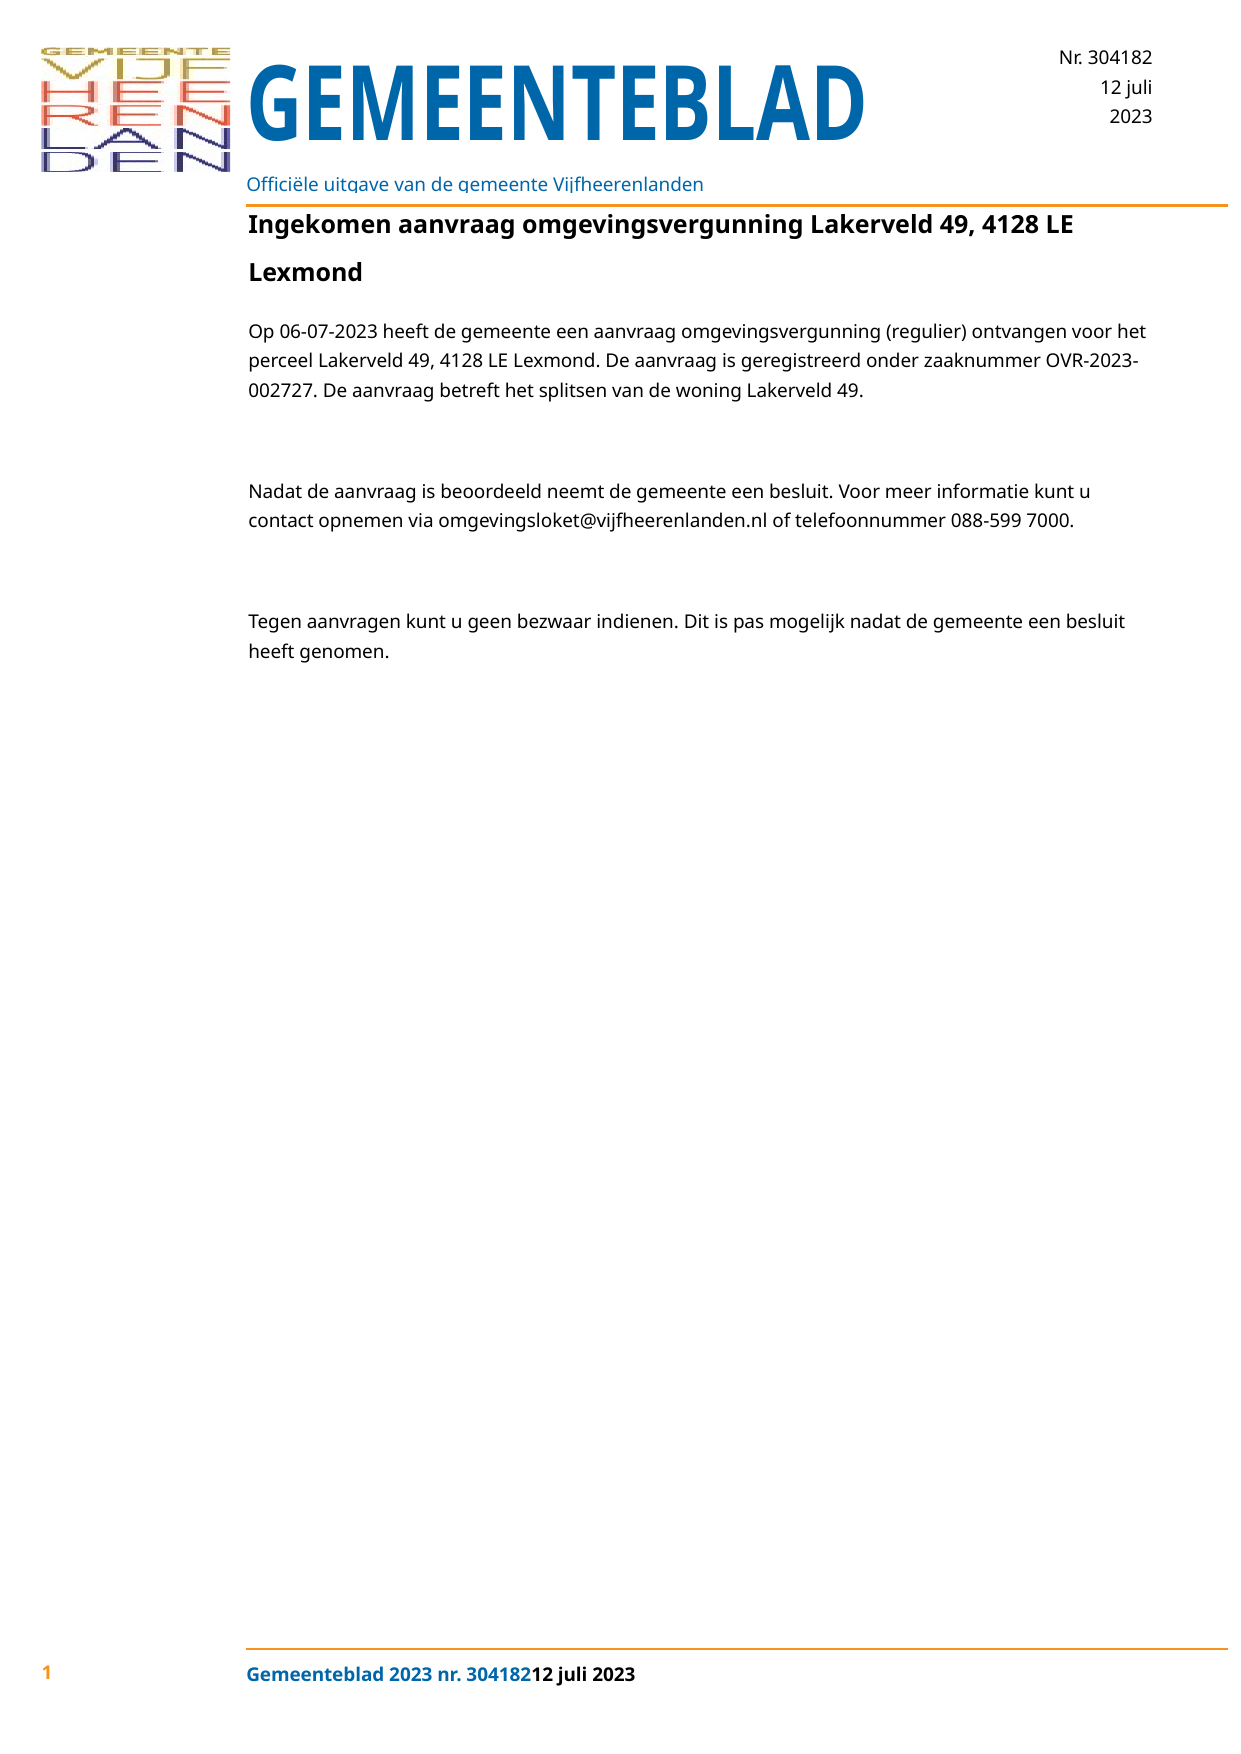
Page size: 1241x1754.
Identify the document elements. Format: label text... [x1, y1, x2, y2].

picture [41, 47, 231, 172]
text Nadat de aanvraag is beoordeeld neemt de gemeente een besluit. Voor meer informatie kunt u contact opnemen via omgevingsloket@vijfheerenlanden.nl of telefoonnummer 088-599 7000. [248, 478, 1152, 533]
text Tegen aanvragen kunt u geen bezwaar indienen. Dit is pas mogelijk nadat de gemeente een besluit heeft genomen. [248, 608, 1152, 664]
text Ingekomen aanvraag omgevingsvergunning Lakerveld 49, 4128 LE Lexmond [248, 207, 1152, 288]
text Op 06-07-2023 heeft de gemeente een aanvraag omgevingsvergunning (regulier) ontvangen voor het perceel Lakerveld 49, 4128 LE Lexmond. De aanvraag is geregistreerd onder zaaknummer OVR-2023-002727. De aanvraag betreft het splitsen van de woning Lakerveld 49. [248, 318, 1152, 403]
